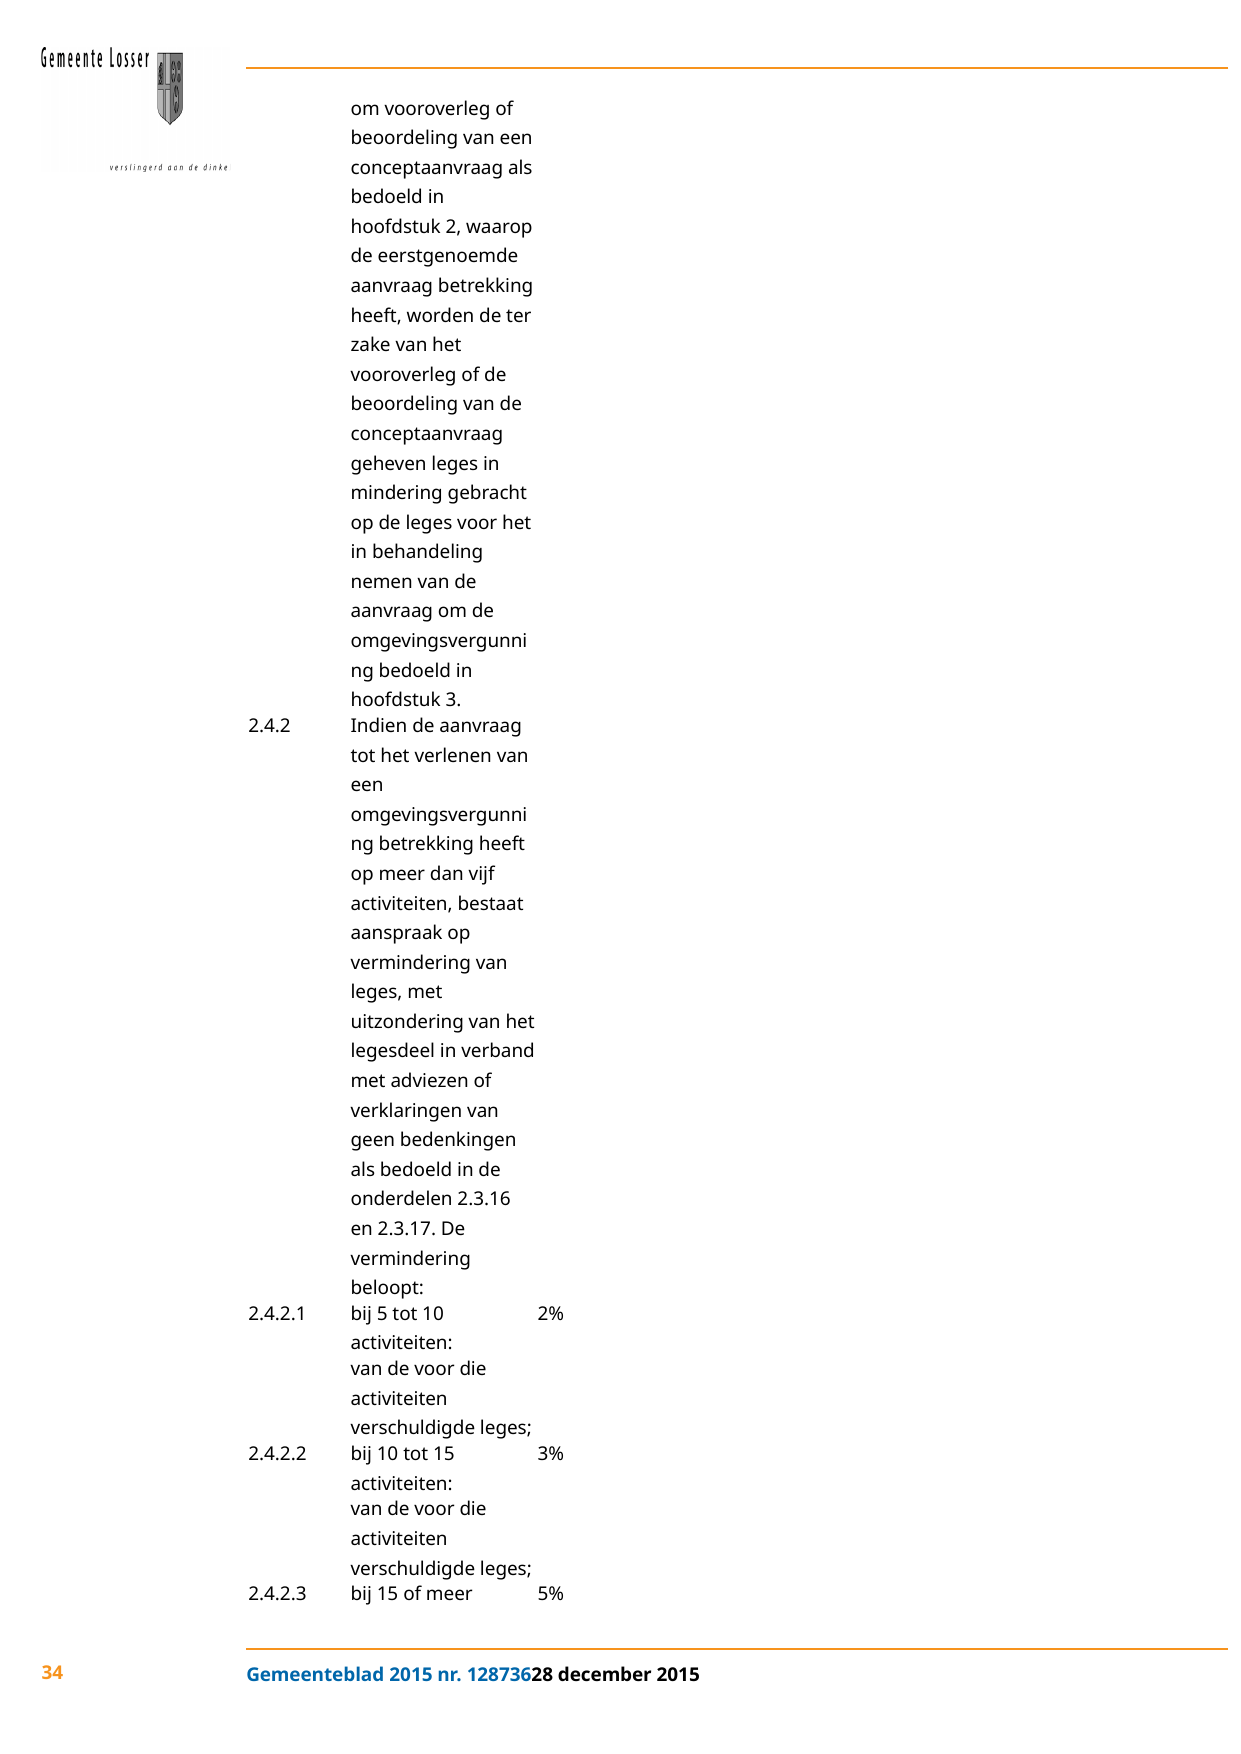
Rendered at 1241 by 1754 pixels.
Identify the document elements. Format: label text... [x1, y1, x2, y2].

table_cell 2% [537, 1300, 588, 1355]
table_cell 2.4.2.2 [248, 1440, 350, 1496]
table_cell [537, 712, 588, 1300]
table_cell [248, 1496, 350, 1580]
table_cell 2.4.2.1 [248, 1300, 350, 1355]
table_cell 2.4.2.3 [248, 1580, 350, 1606]
table_cell [537, 1496, 588, 1580]
table_cell [248, 95, 350, 712]
table_cell om vooroverleg of beoordeling van een conceptaanvraag als bedoeld in hoofdstuk 2, waarop de eerstgenoemde aanvraag betrekking heeft, worden de ter zake van het vooroverleg of de beoordeling van de conceptaanvraag geheven leges in mindering gebracht op de leges voor het in behandeling nemen van de aanvraag om de omgevingsvergunning bedoeld in hoofdstuk 3. [350, 95, 537, 712]
table_cell bij 10 tot 15 activiteiten: [350, 1440, 537, 1496]
table_cell [537, 1355, 588, 1440]
table_cell 3% [537, 1440, 588, 1496]
table_cell [537, 95, 588, 712]
table_cell bij 5 tot 10 activiteiten: [350, 1300, 537, 1355]
table_cell bij 15 of meer [350, 1580, 537, 1606]
table_cell [248, 1355, 350, 1440]
table_cell 2.4.2 [248, 712, 350, 1300]
picture [41, 47, 231, 172]
table_cell van de voor die activiteiten verschuldigde leges; [350, 1355, 537, 1440]
table_cell 5% [537, 1580, 588, 1606]
table_cell van de voor die activiteiten verschuldigde leges; [350, 1496, 537, 1580]
table_cell Indien de aanvraag tot het verlenen van een omgevingsvergunning betrekking heeft op meer dan vijf activiteiten, bestaat aanspraak op vermindering van leges, met uitzondering van het legesdeel in verband met adviezen of verklaringen van geen bedenkingen als bedoeld in de onderdelen 2.3.16 en 2.3.17. De vermindering beloopt: [350, 712, 537, 1300]
